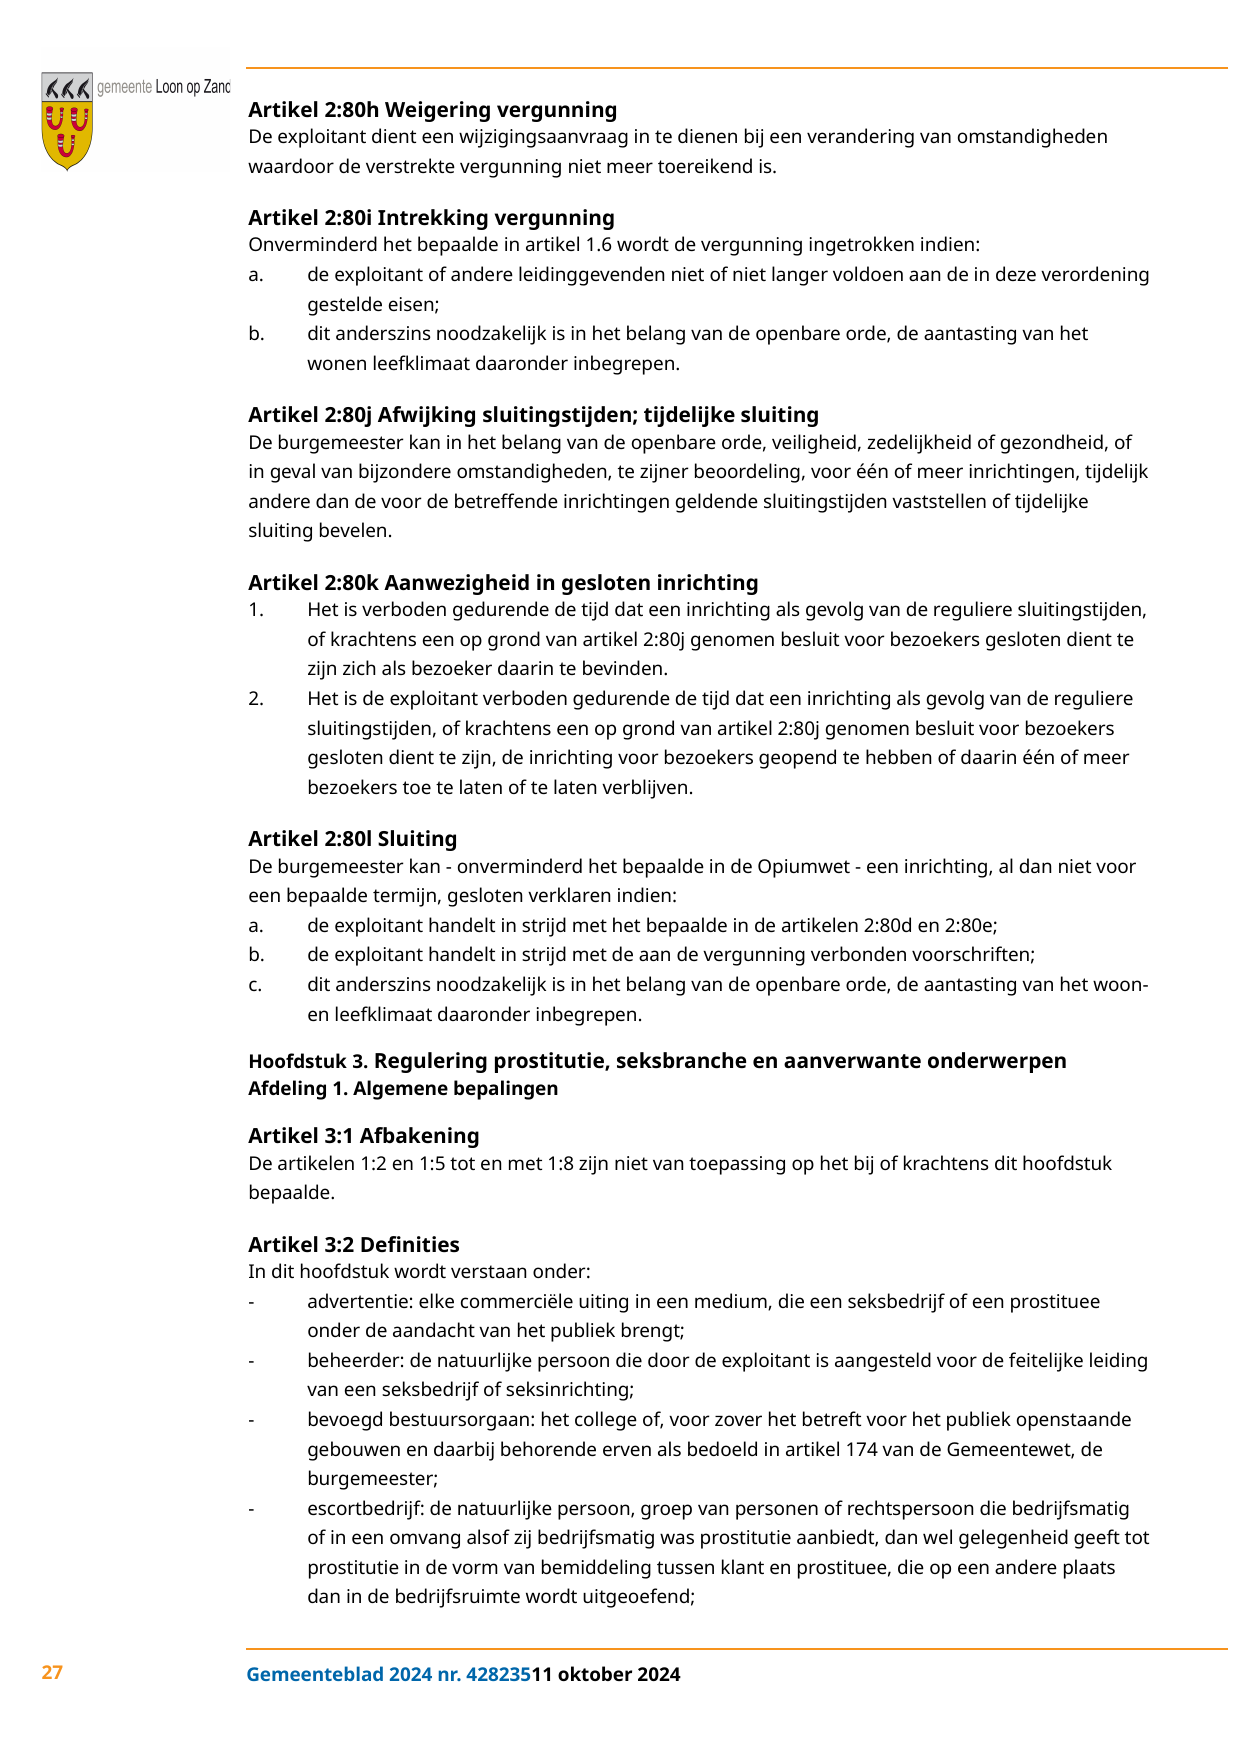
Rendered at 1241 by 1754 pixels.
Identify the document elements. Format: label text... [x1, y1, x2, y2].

list beheerder: de natuurlijke persoon die door de exploitant is aangesteld voor de feitelijke leiding van een seksbedrijf of seksinrichting; [248, 1347, 1152, 1402]
list de exploitant handelt in strijd met het bepaalde in de artikelen 2:80d en 2:80e; [248, 912, 1152, 938]
list dit anderszins noodzakelijk is in het belang van de openbare orde, de aantasting van het woon- en leefklimaat daaronder inbegrepen. [248, 971, 1152, 1026]
list dit anderszins noodzakelijk is in het belang van de openbare orde, de aantasting van het wonen leefklimaat daaronder inbegrepen. [248, 320, 1152, 376]
text De artikelen 1:2 en 1:5 tot en met 1:8 zijn niet van toepassing op het bij of krachtens dit hoofdstuk bepaalde. [248, 1150, 1152, 1205]
text Artikel 2:80i Intrekking vergunning [248, 203, 1152, 232]
list bevoegd bestuursorgaan: het college of, voor zover het betreft voor het publiek openstaande gebouwen en daarbij behorende erven als bedoeld in artikel 174 van de Gemeentewet, de burgemeester; [248, 1406, 1152, 1491]
text De burgemeester kan - onverminderd het bepaalde in de Opiumwet - een inrichting, al dan niet voor een bepaalde termijn, gesloten verklaren indien: [248, 853, 1152, 908]
text Artikel 3:1 Afbakening [248, 1121, 1152, 1150]
picture [41, 47, 231, 172]
text De burgemeester kan in het belang van de openbare orde, veiligheid, zedelijkheid of gezondheid, of in geval van bijzondere omstandigheden, te zijner beoordeling, voor één of meer inrichtingen, tijdelijk andere dan de voor de betreffende inrichtingen geldende sluitingstijden vaststellen of tijdelijke sluiting bevelen. [248, 429, 1152, 543]
text Afdeling 1. Algemene bepalingen [248, 1075, 1152, 1101]
text Artikel 2:80l Sluiting [248, 824, 1152, 853]
text De exploitant dient een wijzigingsaanvraag in te dienen bij een verandering van omstandigheden waardoor de verstrekte vergunning niet meer toereikend is. [248, 123, 1152, 178]
text Onverminderd het bepaalde in artikel 1.6 wordt de vergunning ingetrokken indien: [248, 232, 1152, 257]
text Hoofdstuk 3. Regulering prostitutie, seksbranche en aanverwante onderwerpen [248, 1046, 1152, 1075]
list Het is de exploitant verboden gedurende de tijd dat een inrichting als gevolg van de reguliere sluitingstijden, of krachtens een op grond van artikel 2:80j genomen besluit voor bezoekers gesloten dient te zijn, de inrichting voor bezoekers geopend te hebben of daarin één of meer bezoekers toe te laten of te laten verblijven. [248, 685, 1152, 800]
list de exploitant handelt in strijd met de aan de vergunning verbonden voorschriften; [248, 942, 1152, 967]
text Artikel 3:2 Definities [248, 1230, 1152, 1258]
list escortbedrijf: de natuurlijke persoon, groep van personen of rechtspersoon die bedrijfsmatig of in een omvang alsof zij bedrijfsmatig was prostitutie aanbiedt, dan wel gelegenheid geeft tot prostitutie in de vorm van bemiddeling tussen klant en prostituee, die op een andere plaats dan in de bedrijfsruimte wordt uitgeoefend; [248, 1495, 1152, 1609]
text Artikel 2:80j Afwijking sluitingstijden; tijdelijke sluiting [248, 400, 1152, 429]
text Artikel 2:80k Aanwezigheid in gesloten inrichting [248, 568, 1152, 596]
list Het is verboden gedurende de tijd dat een inrichting als gevolg van de reguliere sluitingstijden, of krachtens een op grond van artikel 2:80j genomen besluit voor bezoekers gesloten dient te zijn zich als bezoeker daarin te bevinden. [248, 596, 1152, 681]
text In dit hoofdstuk wordt verstaan onder: [248, 1258, 1152, 1284]
list advertentie: elke commerciële uiting in een medium, die een seksbedrijf of een prostituee onder de aandacht van het publiek brengt; [248, 1288, 1152, 1343]
list de exploitant of andere leidinggevenden niet of niet langer voldoen aan de in deze verordening gestelde eisen; [248, 261, 1152, 317]
text Artikel 2:80h Weigering vergunning [248, 95, 1152, 123]
